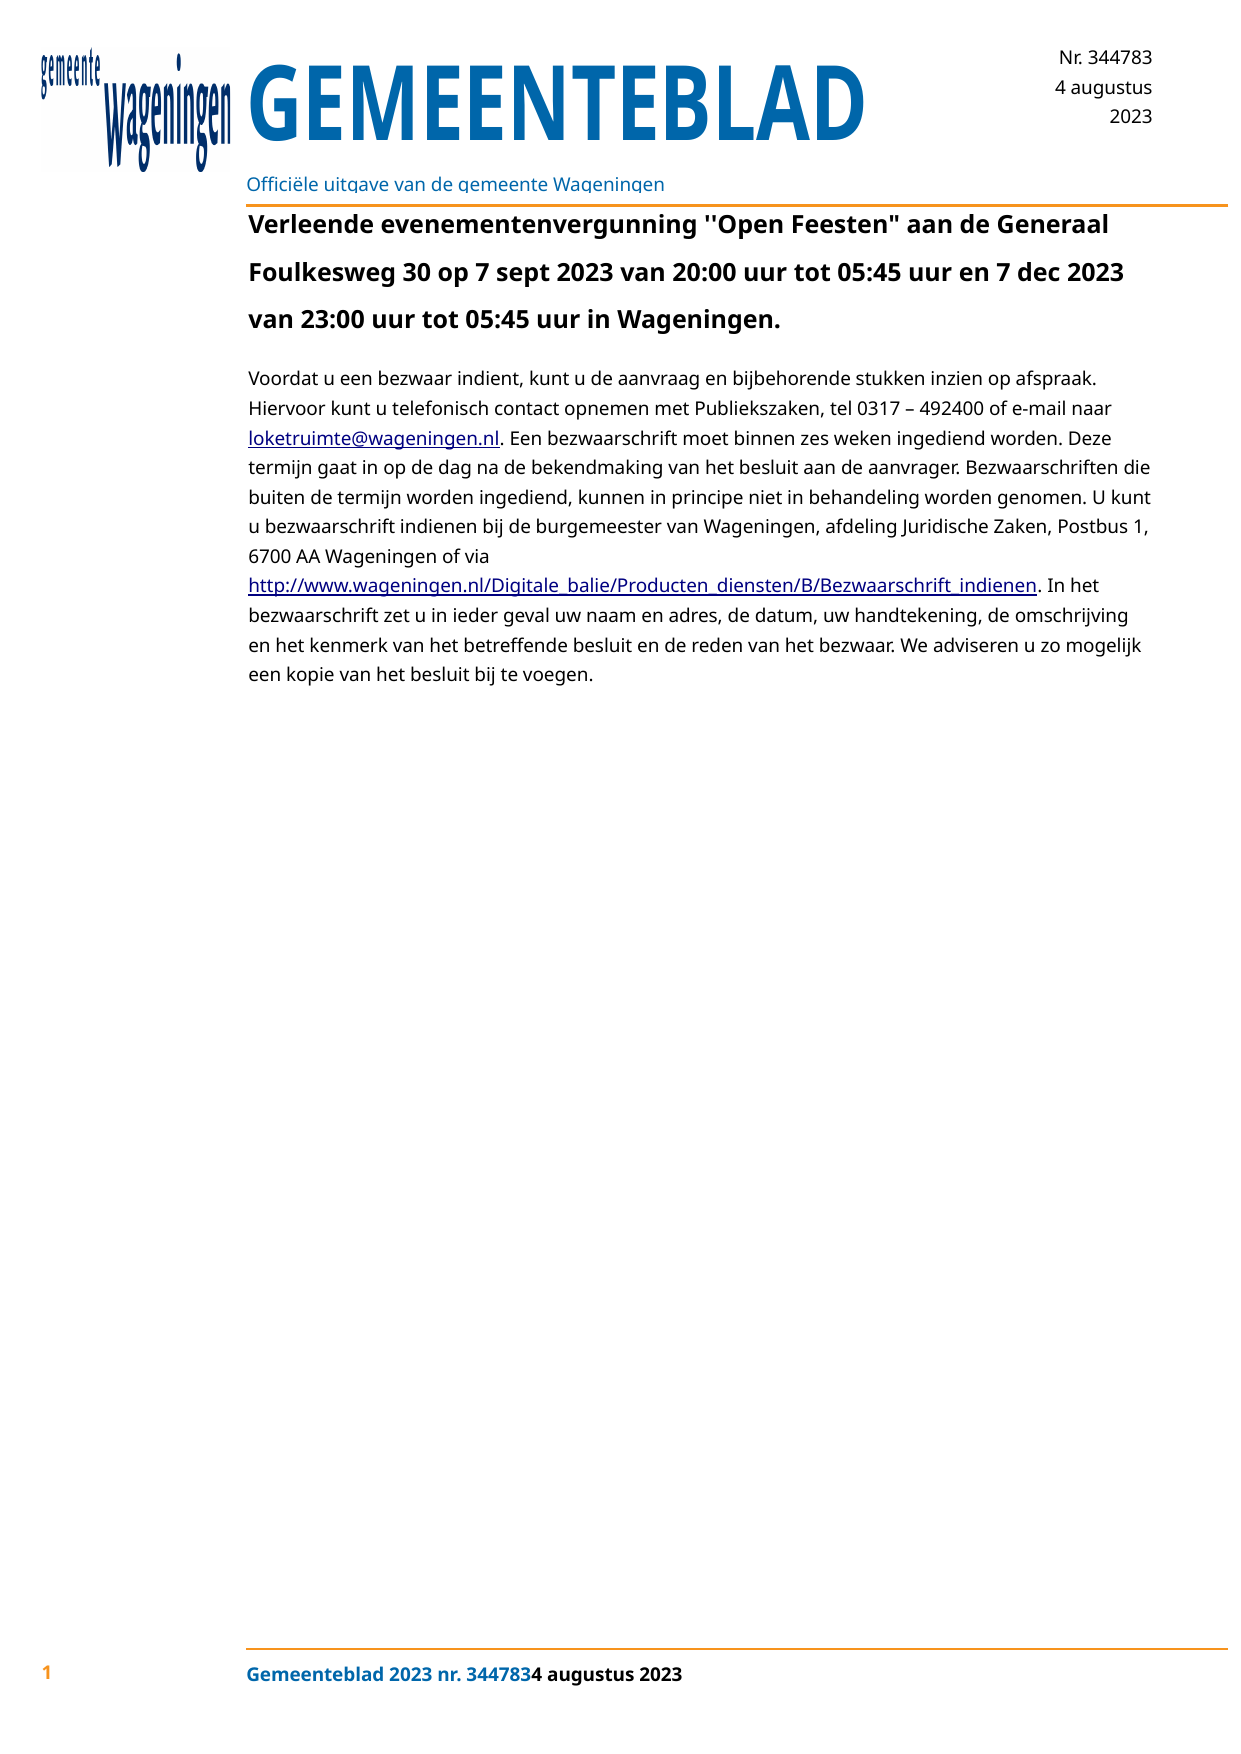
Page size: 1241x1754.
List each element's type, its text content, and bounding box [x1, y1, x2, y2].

text Voordat u een bezwaar indient, kunt u de aanvraag en bijbehorende stukken inzien op afspraak. Hiervoor kunt u telefonisch contact opnemen met Publiekszaken, tel 0317 – 492400 of e-mail naar loketruimte@wageningen.nl. Een bezwaarschrift moet binnen zes weken ingediend worden. Deze termijn gaat in op de dag na de bekendmaking van het besluit aan de aanvrager. Bezwaarschriften die buiten de termijn worden ingediend, kunnen in principe niet in behandeling worden genomen. U kunt u bezwaarschrift indienen bij de burgemeester van Wageningen, afdeling Juridische Zaken, Postbus 1, 6700 AA Wageningen of via http://www.wageningen.nl/Digitale_balie/Producten_diensten/B/Bezwaarschrift_indienen. In het bezwaarschrift zet u in ieder geval uw naam en adres, de datum, uw handtekening, de omschrijving en het kenmerk van het betreffende besluit en de reden van het bezwaar. We adviseren u zo mogelijk een kopie van het besluit bij te voegen. [248, 366, 1152, 687]
text Verleende evenementenvergunning ''Open Feesten" aan de Generaal Foulkesweg 30 op 7 sept 2023 van 20:00 uur tot 05:45 uur en 7 dec 2023 van 23:00 uur tot 05:45 uur in Wageningen. [248, 207, 1152, 336]
picture [41, 47, 231, 172]
